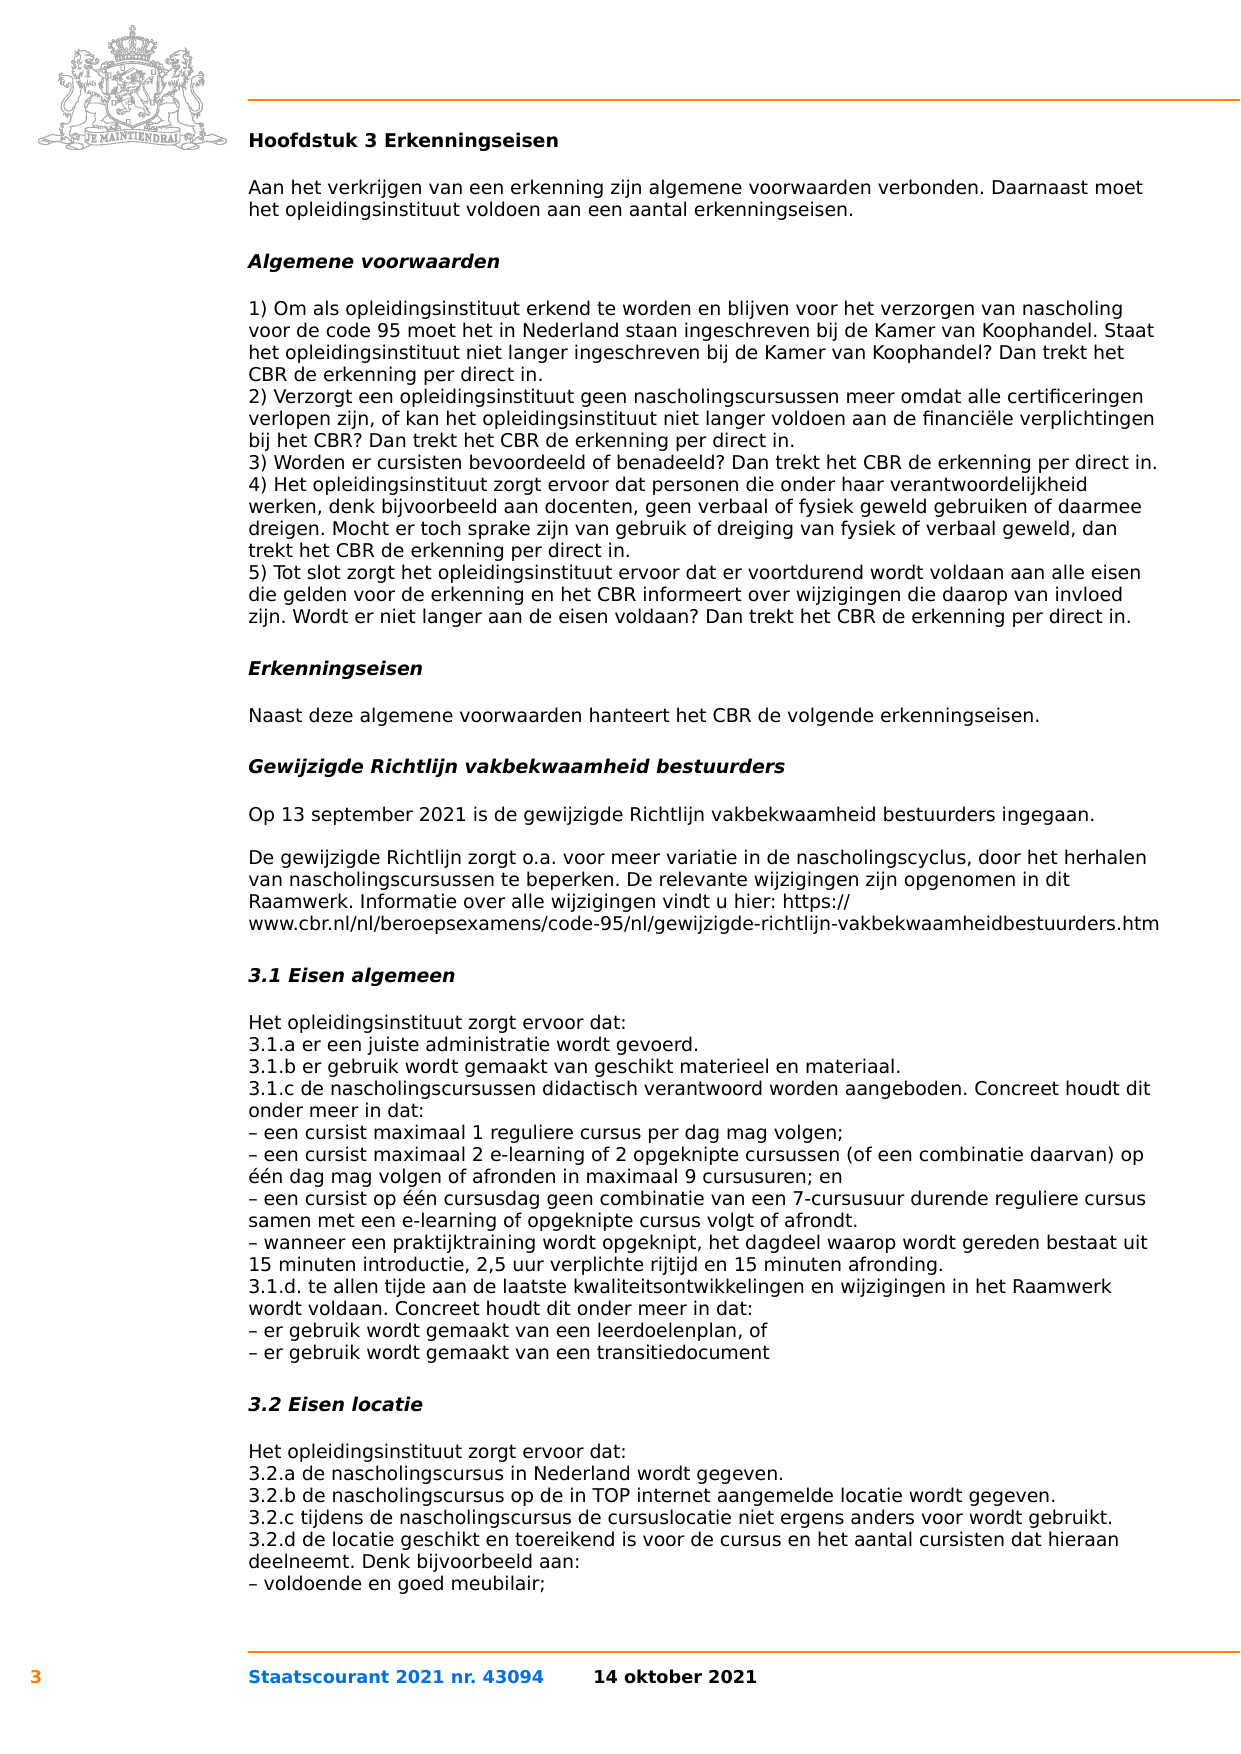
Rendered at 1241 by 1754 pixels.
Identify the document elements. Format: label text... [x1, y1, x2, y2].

text 3.2.a de nascholingscursus in Nederland wordt gegeven. [248, 1463, 1163, 1485]
text – een cursist maximaal 1 reguliere cursus per dag mag volgen; [248, 1122, 1163, 1144]
text Het opleidingsinstituut zorgt ervoor dat: [248, 1441, 1163, 1463]
text 3.2.c tijdens de nascholingscursus de cursuslocatie niet ergens anders voor wordt gebruikt. [248, 1507, 1163, 1529]
text 3.1.a er een juiste administratie wordt gevoerd. [248, 1034, 1163, 1056]
text 1) Om als opleidingsinstituut erkend te worden en blijven voor het verzorgen van nascholing voor de code 95 moet het in Nederland staan ingeschreven bij de Kamer van Koophandel. Staat het opleidingsinstituut niet langer ingeschreven bij de Kamer van Koophandel? Dan trekt het CBR de erkenning per direct in. [248, 298, 1163, 386]
text 3.1.c de nascholingscursussen didactisch verantwoord worden aangeboden. Concreet houdt dit onder meer in dat: [248, 1078, 1163, 1122]
subtitle Erkenningseisen [248, 657, 1163, 679]
text – er gebruik wordt gemaakt van een leerdoelenplan, of [248, 1320, 1163, 1342]
text – er gebruik wordt gemaakt van een transitiedocument [248, 1342, 1163, 1364]
subtitle Hoofdstuk 3 Erkenningseisen [248, 130, 1163, 152]
text 5) Tot slot zorgt het opleidingsinstituut ervoor dat er voortdurend wordt voldaan aan alle eisen die gelden voor de erkenning en het CBR informeert over wijzigingen die daarop van invloed zijn. Wordt er niet langer aan de eisen voldaan? Dan trekt het CBR de erkenning per direct in. [248, 562, 1163, 627]
text 2) Verzorgt een opleidingsinstituut geen nascholingscursussen meer omdat alle certificeringen verlopen zijn, of kan het opleidingsinstituut niet langer voldoen aan de financiële verplichtingen bij het CBR? Dan trekt het CBR de erkenning per direct in. [248, 386, 1163, 452]
text 3.1.d. te allen tijde aan de laatste kwaliteitsontwikkelingen en wijzigingen in het Raamwerk wordt voldaan. Concreet houdt dit onder meer in dat: [248, 1276, 1163, 1320]
text 3.1.b er gebruik wordt gemaakt van geschikt materieel en materiaal. [248, 1056, 1163, 1078]
text Op 13 september 2021 is de gewijzigde Richtlijn vakbekwaamheid bestuurders ingegaan. [248, 803, 1163, 825]
text 3.2.b de nascholingscursus op de in TOP internet aangemelde locatie wordt gegeven. [248, 1485, 1163, 1507]
picture [38, 25, 227, 150]
text Naast deze algemene voorwaarden hanteert het CBR de volgende erkenningseisen. [248, 704, 1163, 726]
text Aan het verkrijgen van een erkenning zijn algemene voorwaarden verbonden. Daarnaast moet het opleidingsinstituut voldoen aan een aantal erkenningseisen. [248, 177, 1163, 221]
text – een cursist op één cursusdag geen combinatie van een 7-cursusuur durende reguliere cursus samen met een e-learning of opgeknipte cursus volgt of afrondt. [248, 1188, 1163, 1232]
text Het opleidingsinstituut zorgt ervoor dat: [248, 1012, 1163, 1034]
text 4) Het opleidingsinstituut zorgt ervoor dat personen die onder haar verantwoordelijkheid werken, denk bijvoorbeeld aan docenten, geen verbaal of fysiek geweld gebruiken of daarmee dreigen. Mocht er toch sprake zijn van gebruik of dreiging van fysiek of verbaal geweld, dan trekt het CBR de erkenning per direct in. [248, 474, 1163, 562]
text – voldoende en goed meubilair; [248, 1573, 1163, 1595]
subtitle Gewijzigde Richtlijn vakbekwaamheid bestuurders [248, 756, 1163, 778]
text 3.2.d de locatie geschikt en toereikend is voor de cursus en het aantal cursisten dat hieraan deelneemt. Denk bijvoorbeeld aan: [248, 1529, 1163, 1573]
text – een cursist maximaal 2 e-learning of 2 opgeknipte cursussen (of een combinatie daarvan) op één dag mag volgen of afronden in maximaal 9 cursusuren; en [248, 1144, 1163, 1188]
subtitle Algemene voorwaarden [248, 251, 1163, 273]
subtitle 3.1 Eisen algemeen [248, 965, 1163, 987]
text De gewijzigde Richtlijn zorgt o.a. voor meer variatie in de nascholingscyclus, door het herhalen van nascholingscursussen te beperken. De relevante wijzigingen zijn opgenomen in dit Raamwerk. Informatie over alle wijzigingen vindt u hier: https:// www.cbr.nl/nl/beroepsexamens/code-95/nl/gewijzigde-richtlijn-vakbekwaamheidbestuurders.htm [248, 847, 1163, 935]
text – wanneer een praktijktraining wordt opgeknipt, het dagdeel waarop wordt gereden bestaat uit 15 minuten introductie, 2,5 uur verplichte rijtijd en 15 minuten afronding. [248, 1232, 1163, 1276]
subtitle 3.2 Eisen locatie [248, 1394, 1163, 1416]
text 3) Worden er cursisten bevoordeeld of benadeeld? Dan trekt het CBR de erkenning per direct in. [248, 452, 1163, 474]
